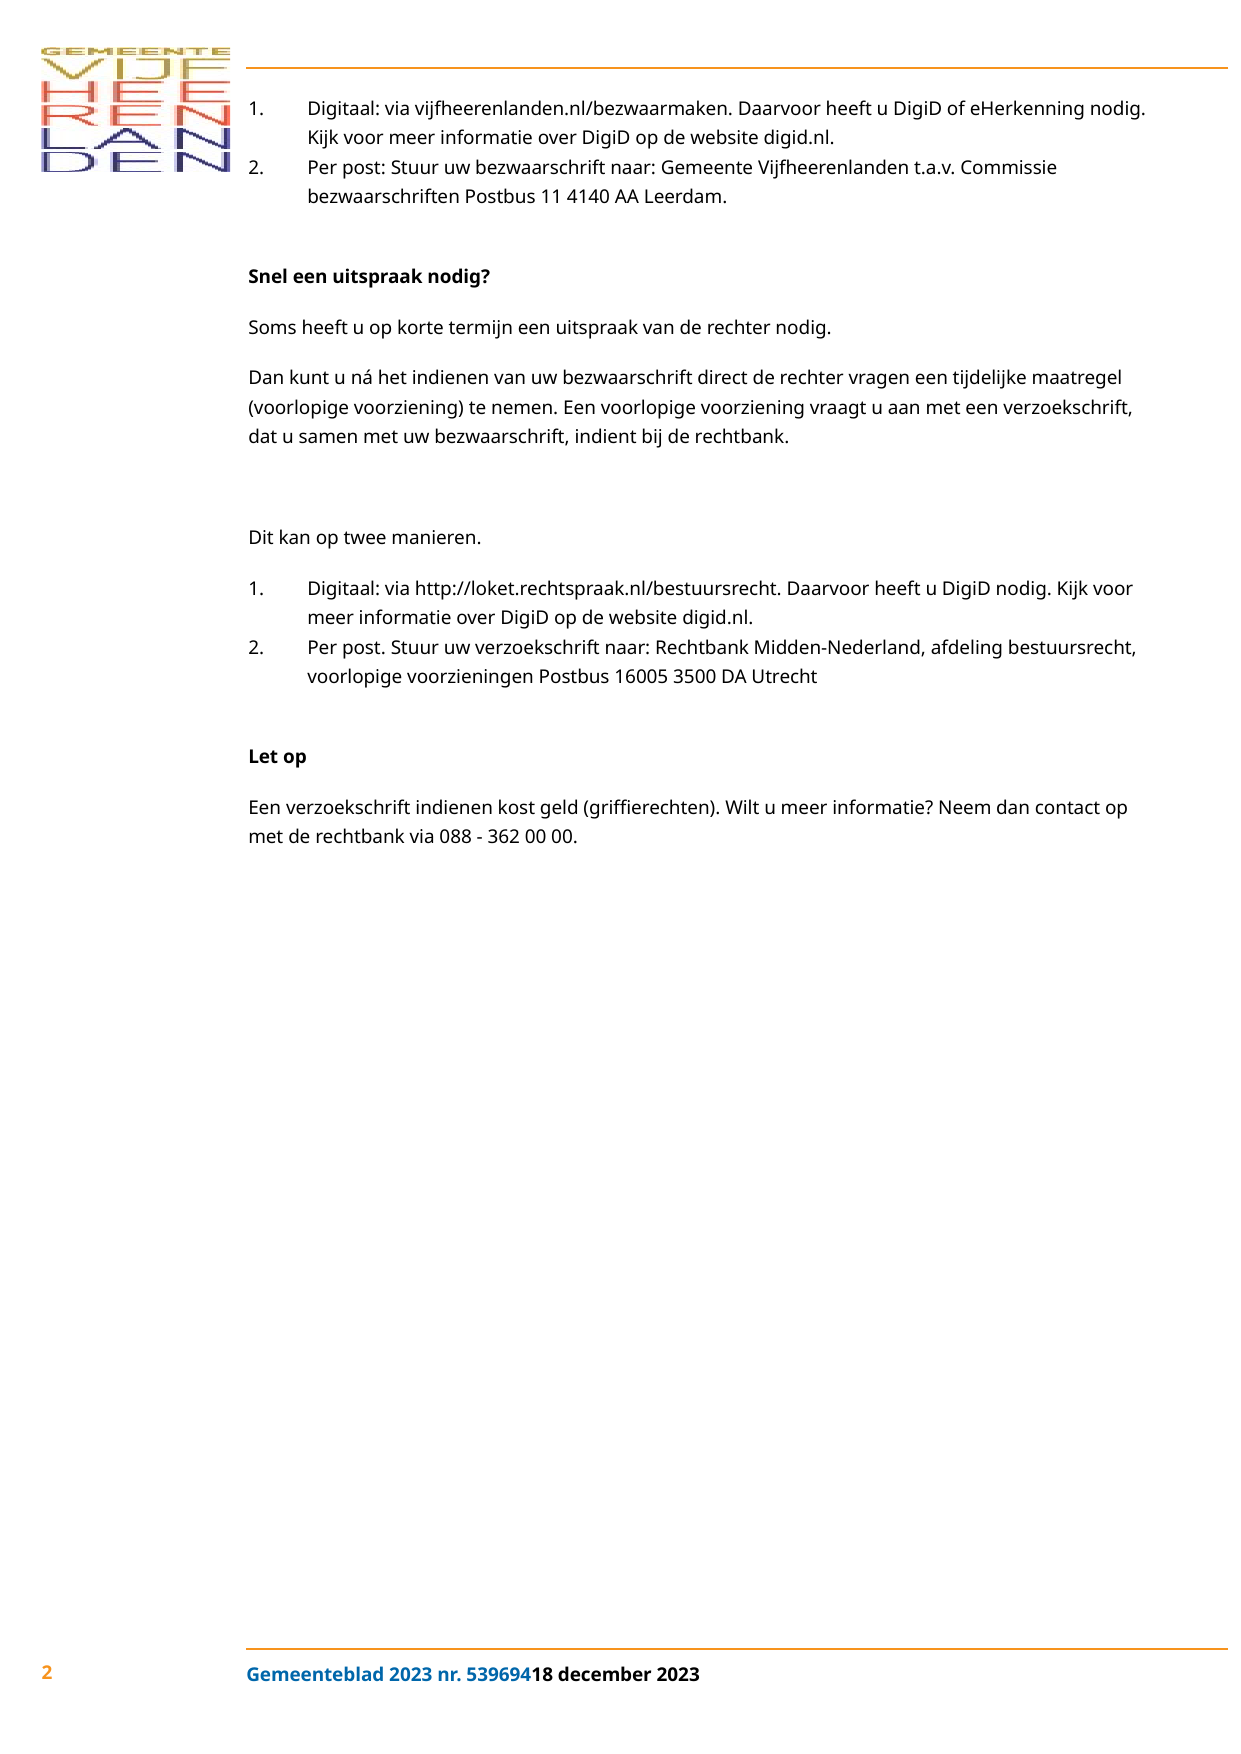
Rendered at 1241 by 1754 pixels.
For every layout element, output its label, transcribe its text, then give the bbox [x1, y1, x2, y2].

list Digitaal: via http://loket.rechtspraak.nl/bestuursrecht. Daarvoor heeft u DigiD nodig. Kijk voor meer informatie over DigiD op de website digid.nl. [248, 575, 1152, 630]
text Dit kan op twee manieren. [248, 524, 1152, 550]
list Per post. Stuur uw verzoekschrift naar: Rechtbank Midden-Nederland, afdeling bestuursrecht, voorlopige voorzieningen Postbus 16005 3500 DA Utrecht [248, 634, 1152, 689]
text Dan kunt u ná het indienen van uw bezwaarschrift direct de rechter vragen een tijdelijke maatregel (voorlopige voorziening) te nemen. Een voorlopige voorziening vraagt u aan met een verzoekschrift, dat u samen met uw bezwaarschrift, indient bij de rechtbank. [248, 364, 1152, 449]
text Een verzoekschrift indienen kost geld (griffierechten). Wilt u meer informatie? Neem dan contact op met de rechtbank via 088 - 362 00 00. [248, 794, 1152, 849]
list Per post: Stuur uw bezwaarschrift naar: Gemeente Vijfheerenlanden t.a.v. Commissie bezwaarschriften Postbus 11 4140 AA Leerdam. [248, 154, 1152, 209]
list Digitaal: via vijfheerenlanden.nl/bezwaarmaken. Daarvoor heeft u DigiD of eHerkenning nodig. Kijk voor meer informatie over DigiD op de website digid.nl. [248, 95, 1152, 150]
text Let op [248, 743, 1152, 769]
picture [41, 47, 231, 172]
text Soms heeft u op korte termijn een uitspraak van de rechter nodig. [248, 314, 1152, 340]
text Snel een uitspraak nodig? [248, 263, 1152, 289]
